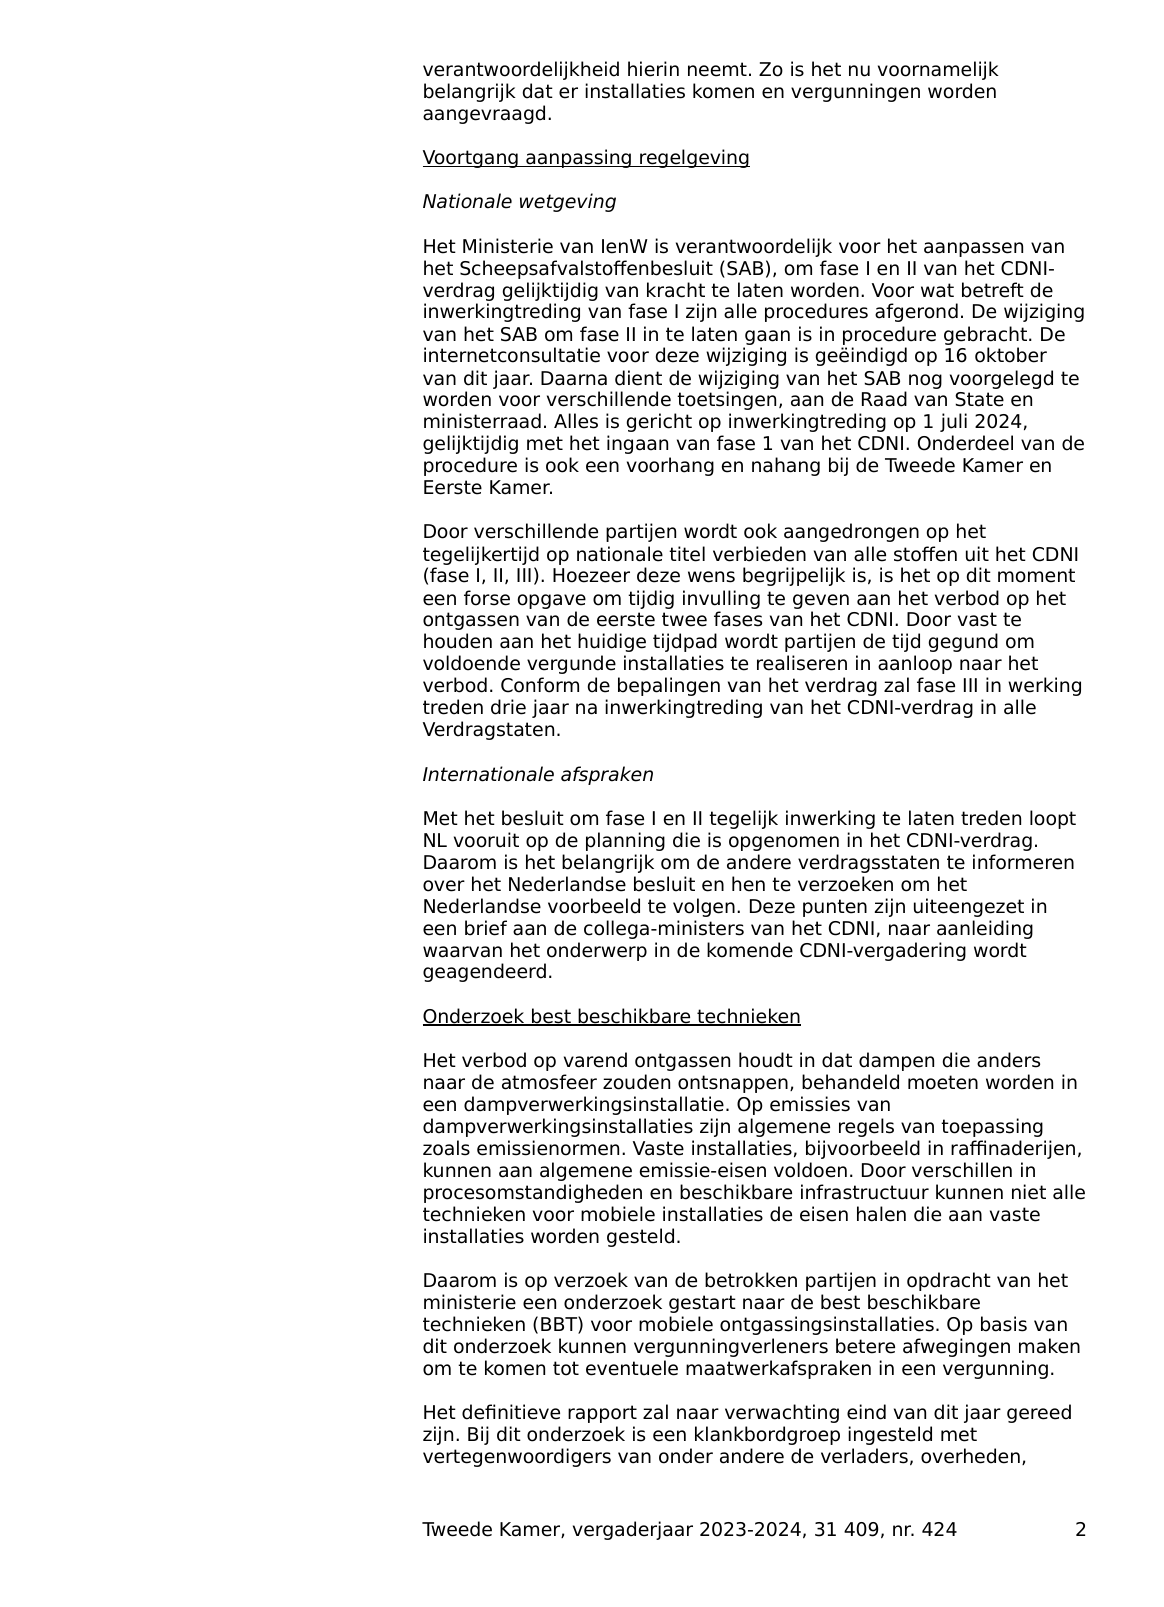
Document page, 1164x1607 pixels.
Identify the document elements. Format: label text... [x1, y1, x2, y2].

subtitle Onderzoek best beschikbare technieken [422, 1006, 1087, 1028]
subtitle Internationale afspraken [422, 763, 1087, 785]
text Het verbod op varend ontgassen houdt in dat dampen die anders naar de atmosfeer zouden ontsnappen, behandeld moeten worden in een dampverwerkingsinstallatie. Op emissies van dampverwerkingsinstallaties zijn algemene regels van toepassing zoals emissienormen. Vaste installaties, bijvoorbeeld in raffinaderijen, kunnen aan algemene emissie-eisen voldoen. Door verschillen in procesomstandigheden en beschikbare infrastructuur kunnen niet alle technieken voor mobiele installaties de eisen halen die aan vaste installaties worden gesteld. [422, 1050, 1087, 1248]
text Het definitieve rapport zal naar verwachting eind van dit jaar gereed zijn. Bij dit onderzoek is een klankbordgroep ingesteld met vertegenwoordigers van onder andere de verladers, overheden, [422, 1402, 1087, 1468]
text Door verschillende partijen wordt ook aangedrongen op het tegelijkertijd op nationale titel verbieden van alle stoffen uit het CDNI (fase I, II, III). Hoezeer deze wens begrijpelijk is, is het op dit moment een forse opgave om tijdig invulling te geven aan het verbod op het ontgassen van de eerste twee fases van het CDNI. Door vast te houden aan het huidige tijdpad wordt partijen de tijd gegund om voldoende vergunde installaties te realiseren in aanloop naar het verbod. Conform de bepalingen van het verdrag zal fase III in werking treden drie jaar na inwerkingtreding van het CDNI-verdrag in alle Verdragstaten. [422, 521, 1087, 741]
text verantwoordelijkheid hierin neemt. Zo is het nu voornamelijk belangrijk dat er installaties komen en vergunningen worden aangevraagd. [422, 59, 1087, 125]
text Daarom is op verzoek van de betrokken partijen in opdracht van het ministerie een onderzoek gestart naar de best beschikbare technieken (BBT) voor mobiele ontgassingsinstallaties. Op basis van dit onderzoek kunnen vergunningverleners betere afwegingen maken om te komen tot eventuele maatwerkafspraken in een vergunning. [422, 1270, 1087, 1380]
subtitle Nationale wetgeving [422, 191, 1087, 213]
text Met het besluit om fase I en II tegelijk inwerking te laten treden loopt NL vooruit op de planning die is opgenomen in het CDNI-verdrag. Daarom is het belangrijk om de andere verdragsstaten te informeren over het Nederlandse besluit en hen te verzoeken om het Nederlandse voorbeeld te volgen. Deze punten zijn uiteengezet in een brief aan de collega-ministers van het CDNI, naar aanleiding waarvan het onderwerp in de komende CDNI-vergadering wordt geagendeerd. [422, 808, 1087, 983]
text Het Ministerie van IenW is verantwoordelijk voor het aanpassen van het Scheepsafvalstoffenbesluit (SAB), om fase I en II van het CDNI-verdrag gelijktijdig van kracht te laten worden. Voor wat betreft de inwerkingtreding van fase I zijn alle procedures afgerond. De wijziging van het SAB om fase II in te laten gaan is in procedure gebracht. De internetconsultatie voor deze wijziging is geëindigd op 16 oktober van dit jaar. Daarna dient de wijziging van het SAB nog voorgelegd te worden voor verschillende toetsingen, aan de Raad van State en ministerraad. Alles is gericht op inwerkingtreding op 1 juli 2024, gelijktijdig met het ingaan van fase 1 van het CDNI. Onderdeel van de procedure is ook een voorhang en nahang bij de Tweede Kamer en Eerste Kamer. [422, 236, 1087, 499]
subtitle Voortgang aanpassing regelgeving [422, 147, 1087, 169]
